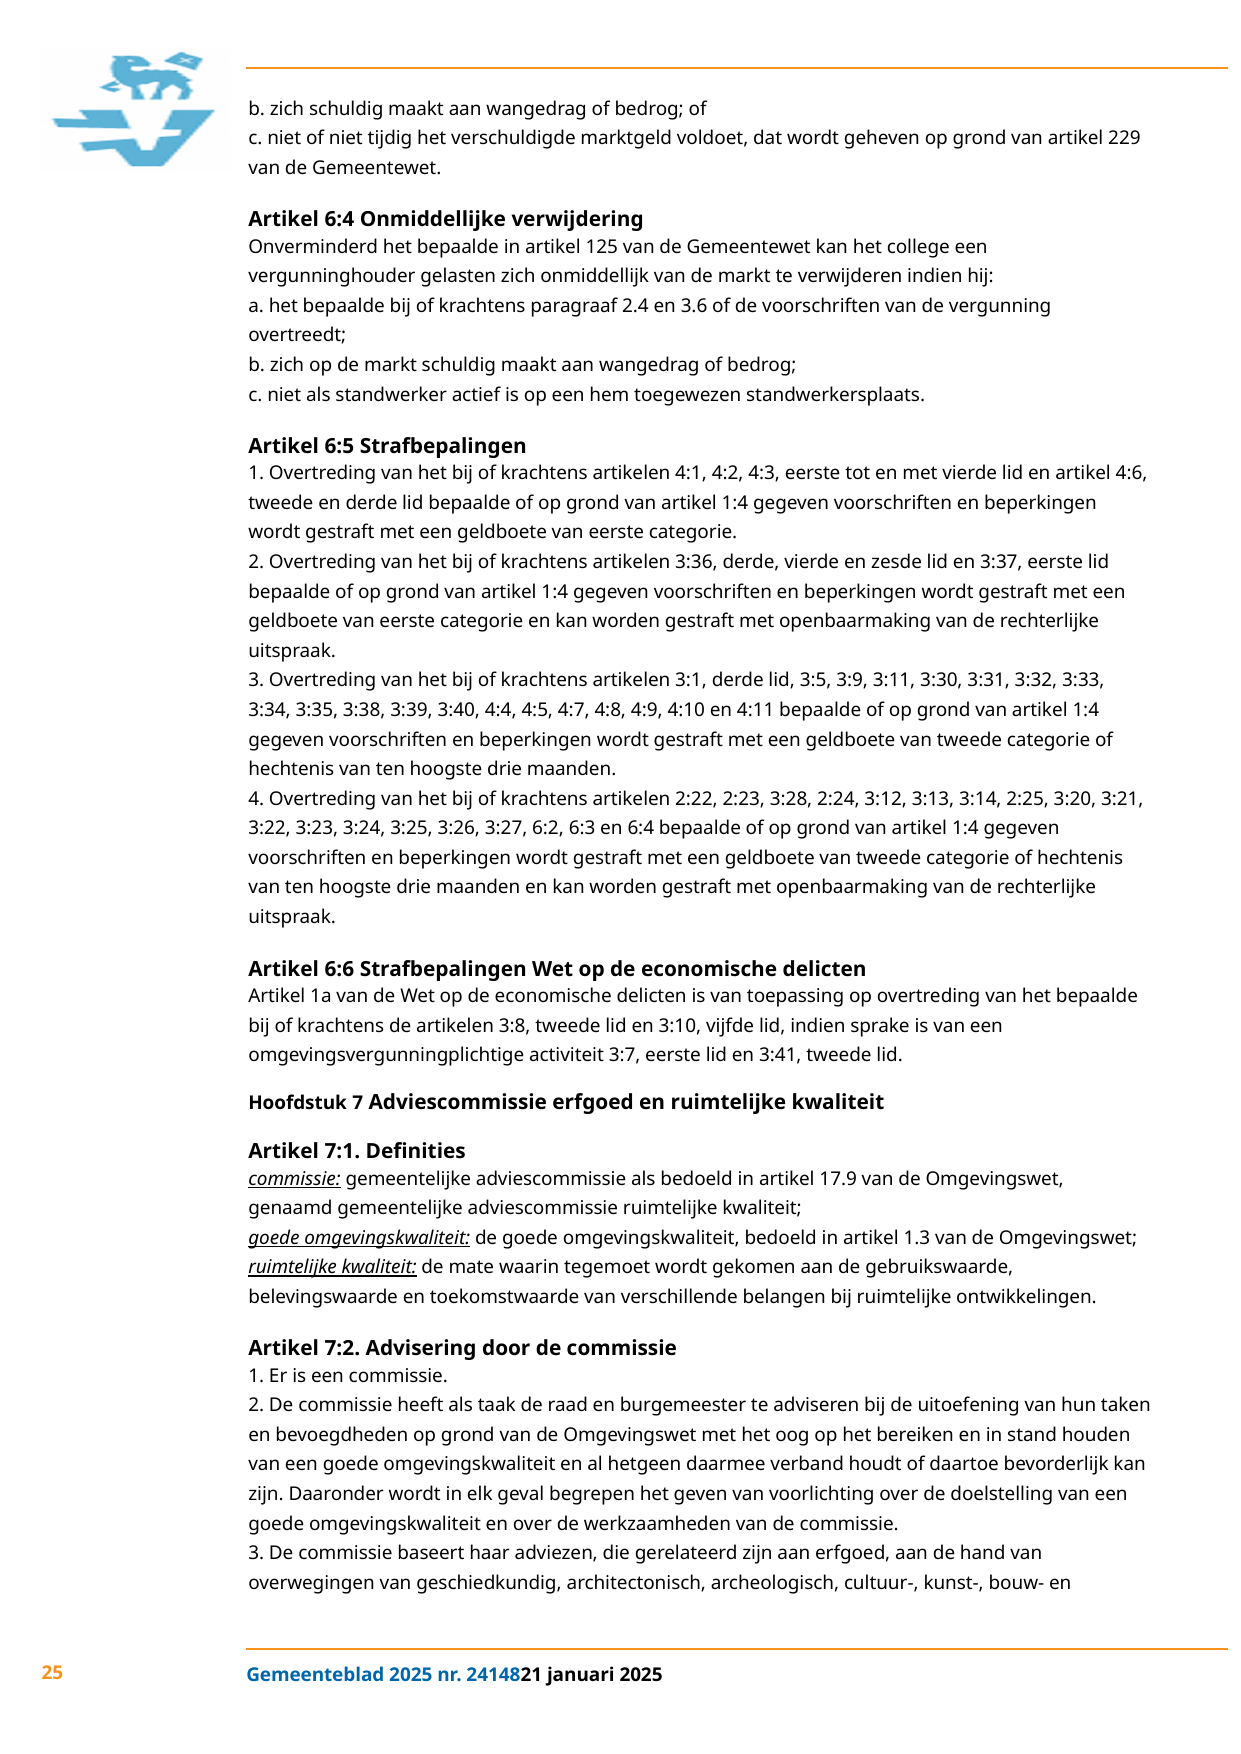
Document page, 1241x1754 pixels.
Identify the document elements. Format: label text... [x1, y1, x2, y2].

text 1. Er is een commissie. [248, 1362, 1152, 1388]
text b. zich op de markt schuldig maakt aan wangedrag of bedrog; [248, 351, 1152, 377]
text 4. Overtreding van het bij of krachtens artikelen 2:22, 2:23, 3:28, 2:24, 3:12, 3:13, 3:14, 2:25, 3:20, 3:21, 3:22, 3:23, 3:24, 3:25, 3:26, 3:27, 6:2, 6:3 en 6:4 bepaalde of op grond van artikel 1:4 gegeven voorschriften en beperkingen wordt gestraft met een geldboete van tweede categorie of hechtenis van ten hoogste drie maanden en kan worden gestraft met openbaarmaking van de rechterlijke uitspraak. [248, 785, 1152, 929]
text Onverminderd het bepaalde in artikel 125 van de Gemeentewet kan het college een vergunninghouder gelasten zich onmiddellijk van de markt te verwijderen indien hij: [248, 233, 1152, 288]
text Artikel 1a van de Wet op de economische delicten is van toepassing op overtreding van het bepaalde bij of krachtens de artikelen 3:8, tweede lid en 3:10, vijfde lid, indien sprake is van een omgevingsvergunningplichtige activiteit 3:7, eerste lid en 3:41, tweede lid. [248, 982, 1152, 1067]
picture [41, 47, 231, 172]
text Artikel 7:2. Advisering door de commissie [248, 1333, 1152, 1362]
text commissie: gemeentelijke adviescommissie als bedoeld in artikel 17.9 van de Omgevingswet, genaamd gemeentelijke adviescommissie ruimtelijke kwaliteit; [248, 1165, 1152, 1220]
text Artikel 7:1. Definities [248, 1136, 1152, 1165]
text goede omgevingskwaliteit: de goede omgevingskwaliteit, bedoeld in artikel 1.3 van de Omgevingswet; [248, 1224, 1152, 1249]
text 2. De commissie heeft als taak de raad en burgemeester te adviseren bij de uitoefening van hun taken en bevoegdheden op grond van de Omgevingswet met het oog op het bereiken en in stand houden van een goede omgevingskwaliteit en al hetgeen daarmee verband houdt of daartoe bevorderlijk kan zijn. Daaronder wordt in elk geval begrepen het geven van voorlichting over de doelstelling van een goede omgevingskwaliteit en over de werkzaamheden van de commissie. [248, 1391, 1152, 1536]
text b. zich schuldig maakt aan wangedrag of bedrog; of [248, 95, 1152, 121]
text 1. Overtreding van het bij of krachtens artikelen 4:1, 4:2, 4:3, eerste tot en met vierde lid en artikel 4:6, tweede en derde lid bepaalde of op grond van artikel 1:4 gegeven voorschriften en beperkingen wordt gestraft met een geldboete van eerste categorie. [248, 459, 1152, 544]
text a. het bepaalde bij of krachtens paragraaf 2.4 en 3.6 of de voorschriften van de vergunning overtreedt; [248, 292, 1152, 347]
text c. niet of niet tijdig het verschuldigde marktgeld voldoet, dat wordt geheven op grond van artikel 229 van de Gemeentewet. [248, 124, 1152, 180]
text c. niet als standwerker actief is op een hem toegewezen standwerkersplaats. [248, 381, 1152, 406]
text Hoofdstuk 7 Adviescommissie erfgoed en ruimtelijke kwaliteit [248, 1087, 1152, 1115]
text ruimtelijke kwaliteit: de mate waarin tegemoet wordt gekomen aan de gebruikswaarde, belevingswaarde en toekomstwaarde van verschillende belangen bij ruimtelijke ontwikkelingen. [248, 1253, 1152, 1309]
text Artikel 6:5 Strafbepalingen [248, 431, 1152, 459]
text Artikel 6:4 Onmiddellijke verwijdering [248, 204, 1152, 233]
text 2. Overtreding van het bij of krachtens artikelen 3:36, derde, vierde en zesde lid en 3:37, eerste lid bepaalde of op grond van artikel 1:4 gegeven voorschriften en beperkingen wordt gestraft met een geldboete van eerste categorie en kan worden gestraft met openbaarmaking van de rechterlijke uitspraak. [248, 548, 1152, 663]
text 3. Overtreding van het bij of krachtens artikelen 3:1, derde lid, 3:5, 3:9, 3:11, 3:30, 3:31, 3:32, 3:33, 3:34, 3:35, 3:38, 3:39, 3:40, 4:4, 4:5, 4:7, 4:8, 4:9, 4:10 en 4:11 bepaalde of op grond van artikel 1:4 gegeven voorschriften en beperkingen wordt gestraft met een geldboete van tweede categorie of hechtenis van ten hoogste drie maanden. [248, 667, 1152, 781]
text Artikel 6:6 Strafbepalingen Wet op de economische delicten [248, 954, 1152, 982]
text 3. De commissie baseert haar adviezen, die gerelateerd zijn aan erfgoed, aan de hand van overwegingen van geschiedkundig, architectonisch, archeologisch, cultuur-, kunst-, bouw- en [248, 1539, 1152, 1595]
